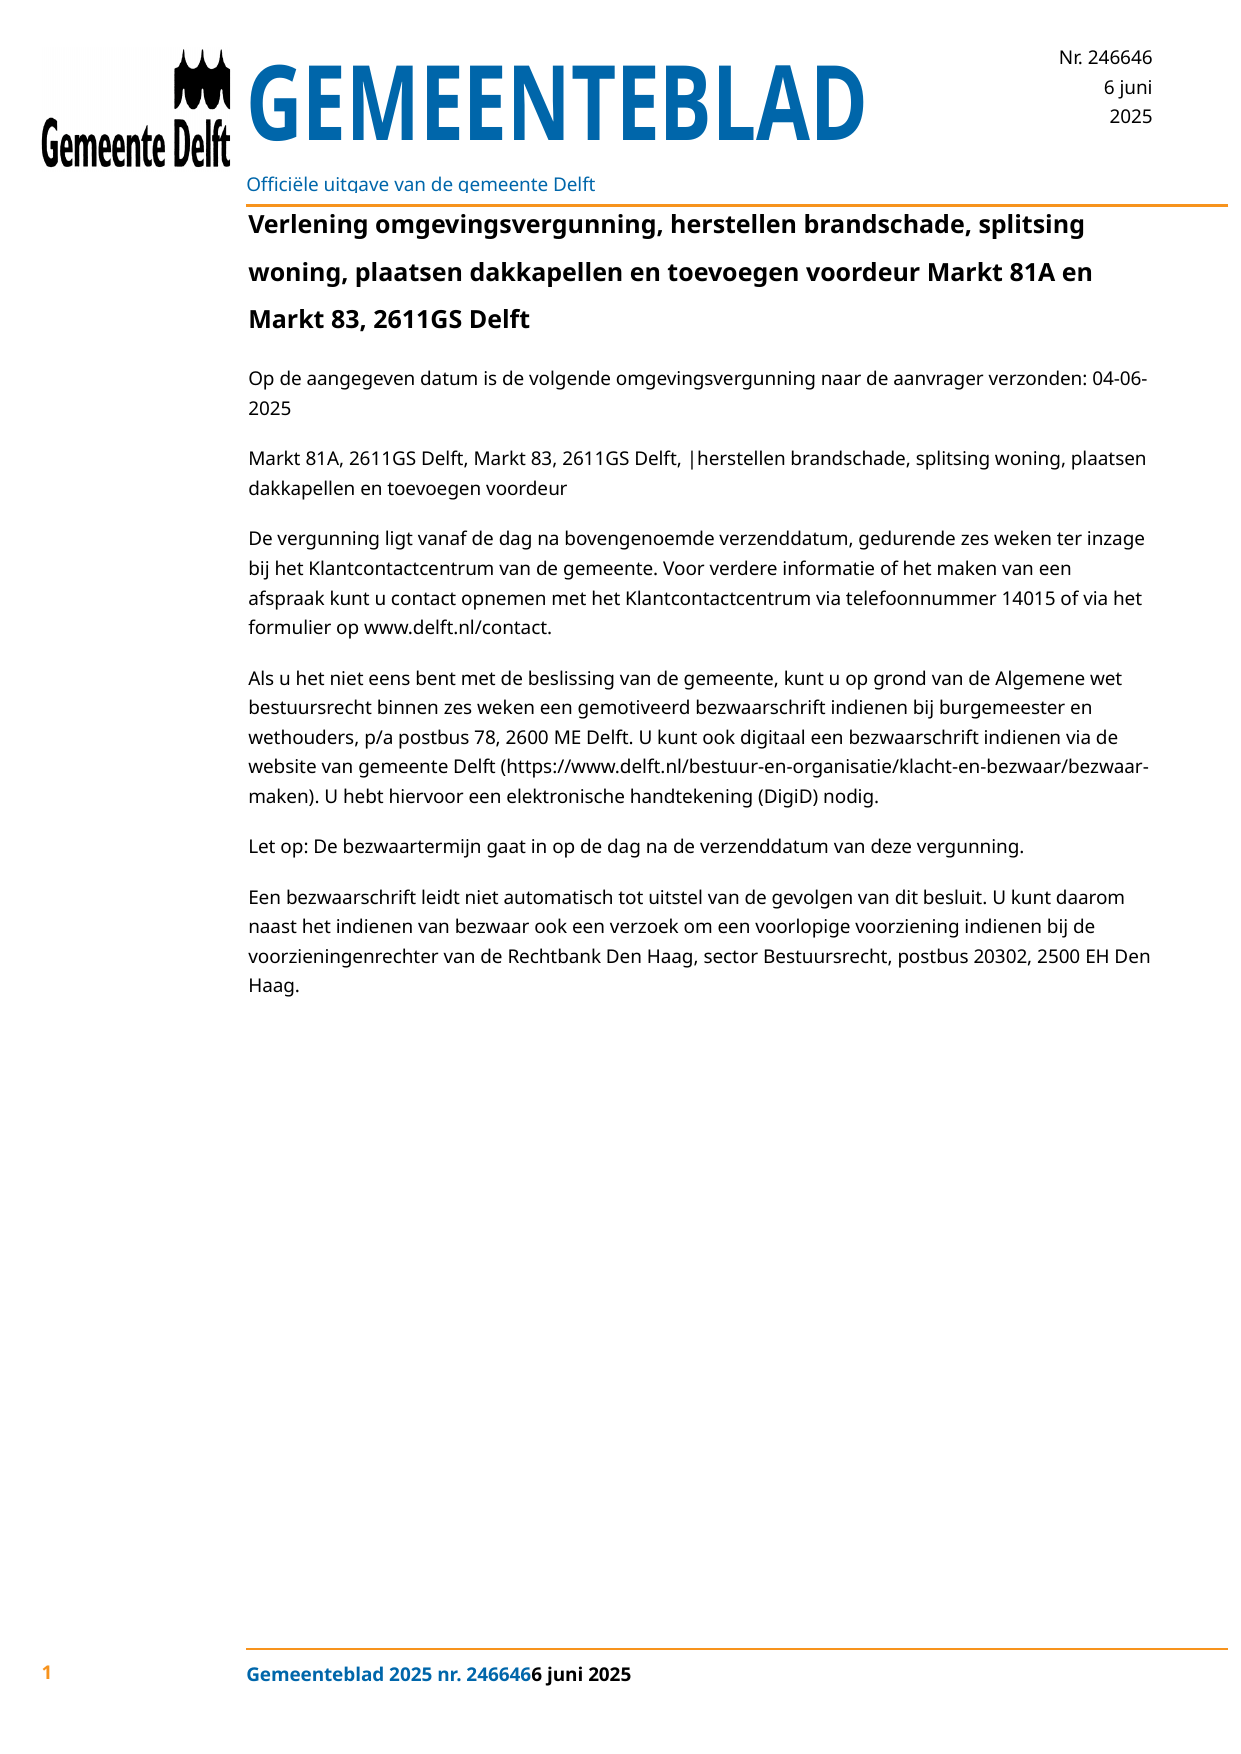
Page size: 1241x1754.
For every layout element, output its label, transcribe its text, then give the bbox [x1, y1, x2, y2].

text Let op: De bezwaartermijn gaat in op de dag na de verzenddatum van deze vergunning. [248, 833, 1152, 859]
text Verlening omgevingsvergunning, herstellen brandschade, splitsing woning, plaatsen dakkapellen en toevoegen voordeur Markt 81A en Markt 83, 2611GS Delft [248, 207, 1152, 336]
picture [41, 47, 231, 172]
text Op de aangegeven datum is de volgende omgevingsvergunning naar de aanvrager verzonden: 04-06-2025 [248, 366, 1152, 421]
text Als u het niet eens bent met de beslissing van de gemeente, kunt u op grond van de Algemene wet bestuursrecht binnen zes weken een gemotiveerd bezwaarschrift indienen bij burgemeester en wethouders, p/a postbus 78, 2600 ME Delft. U kunt ook digitaal een bezwaarschrift indienen via de website van gemeente Delft (https://www.delft.nl/bestuur-en-organisatie/klacht-en-bezwaar/bezwaar-maken). U hebt hiervoor een elektronische handtekening (DigiD) nodig. [248, 665, 1152, 809]
text Markt 81A, 2611GS Delft, Markt 83, 2611GS Delft, |herstellen brandschade, splitsing woning, plaatsen dakkapellen en toevoegen voordeur [248, 446, 1152, 501]
text Een bezwaarschrift leidt niet automatisch tot uitstel van de gevolgen van dit besluit. U kunt daarom naast het indienen van bezwaar ook een verzoek om een voorlopige voorziening indienen bij de voorzieningenrechter van de Rechtbank Den Haag, sector Bestuursrecht, postbus 20302, 2500 EH Den Haag. [248, 884, 1152, 998]
text De vergunning ligt vanaf de dag na bovengenoemde verzenddatum, gedurende zes weken ter inzage bij het Klantcontactcentrum van de gemeente. Voor verdere informatie of het maken van een afspraak kunt u contact opnemen met het Klantcontactcentrum via telefoonnummer 14015 of via het formulier op www.delft.nl/contact. [248, 526, 1152, 640]
